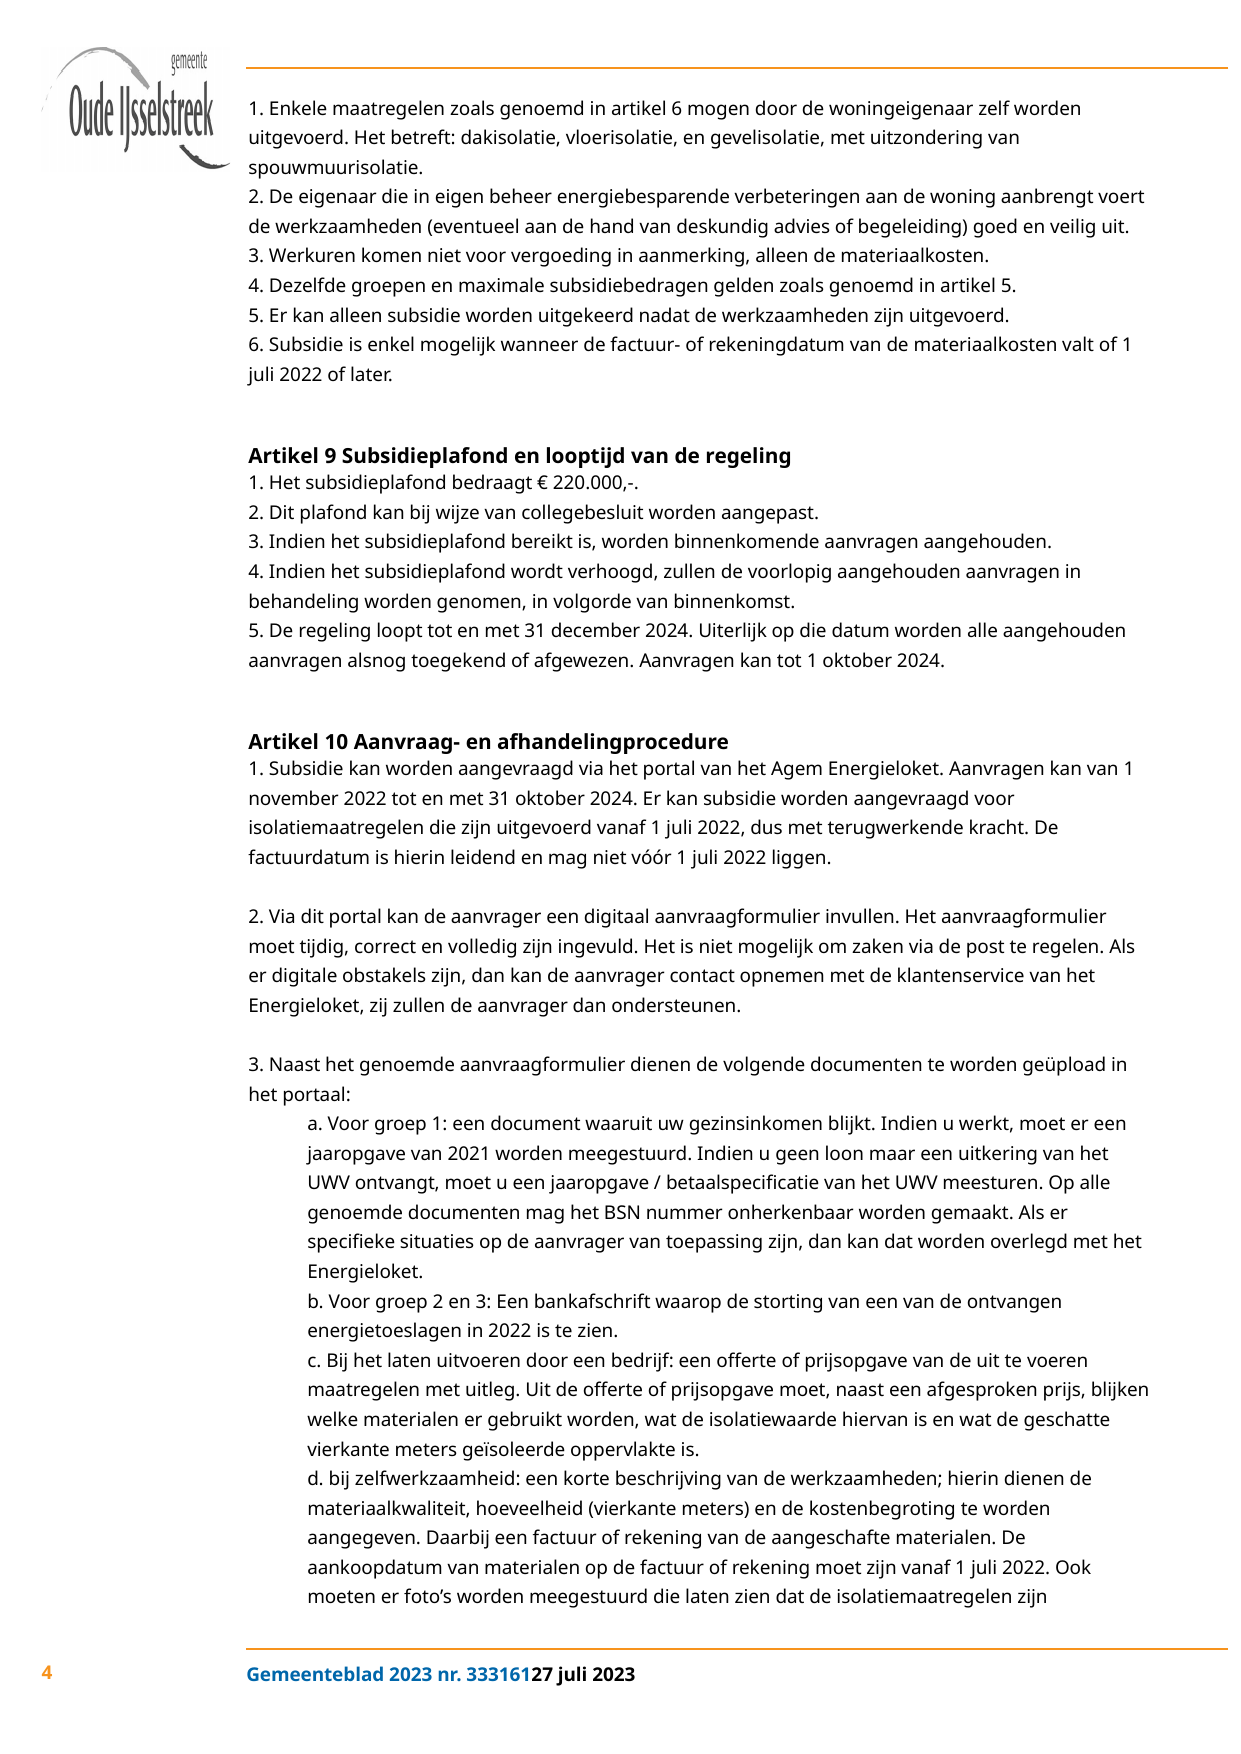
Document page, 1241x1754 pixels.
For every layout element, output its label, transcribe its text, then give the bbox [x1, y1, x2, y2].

text 1. Het subsidieplafond bedraagt € 220.000,-. [248, 469, 1152, 495]
list a. Voor groep 1: een document waaruit uw gezinsinkomen blijkt. Indien u werkt, moet er een jaaropgave van 2021 worden meegestuurd. Indien u geen loon maar een uitkering van het UWV ontvangt, moet u een jaaropgave / betaalspecificatie van het UWV meesturen. Op alle genoemde documenten mag het BSN nummer onherkenbaar worden gemaakt. Als er specifieke situaties op de aanvrager van toepassing zijn, dan kan dat worden overlegd met het Energieloket. [248, 1110, 1152, 1284]
list b. Voor groep 2 en 3: Een bankafschrift waarop de storting van een van de ontvangen energietoeslagen in 2022 is te zien. [248, 1288, 1152, 1343]
text 5. Er kan alleen subsidie worden uitgekeerd nadat de werkzaamheden zijn uitgevoerd. [248, 302, 1152, 328]
text 3. Naast het genoemde aanvraagformulier dienen de volgende documenten te worden geüpload in het portaal: [248, 1051, 1152, 1107]
list c. Bij het laten uitvoeren door een bedrijf: een offerte of prijsopgave van de uit te voeren maatregelen met uitleg. Uit de offerte of prijsopgave moet, naast een afgesproken prijs, blijken welke materialen er gebruikt worden, wat de isolatiewaarde hiervan is en wat de geschatte vierkante meters geïsoleerde oppervlakte is. [248, 1347, 1152, 1462]
text 4. Indien het subsidieplafond wordt verhoogd, zullen de voorlopig aangehouden aanvragen in behandeling worden genomen, in volgorde van binnenkomst. [248, 558, 1152, 613]
text 3. Indien het subsidieplafond bereikt is, worden binnenkomende aanvragen aangehouden. [248, 529, 1152, 554]
text 4. Dezelfde groepen en maximale subsidiebedragen gelden zoals genoemd in artikel 5. [248, 272, 1152, 298]
text 1. Subsidie kan worden aangevraagd via het portal van het Agem Energieloket. Aanvragen kan van 1 november 2022 tot en met 31 oktober 2024. Er kan subsidie worden aangevraagd voor isolatiemaatregelen die zijn uitgevoerd vanaf 1 juli 2022, dus met terugwerkende kracht. De factuurdatum is hierin leidend en mag niet vóór 1 juli 2022 liggen. [248, 755, 1152, 870]
text 6. Subsidie is enkel mogelijk wanneer de factuur- of rekeningdatum van de materiaalkosten valt of 1 juli 2022 of later. [248, 331, 1152, 387]
list d. bij zelfwerkzaamheid: een korte beschrijving van de werkzaamheden; hierin dienen de materiaalkwaliteit, hoeveelheid (vierkante meters) en de kostenbegroting te worden aangegeven. Daarbij een factuur of rekening van de aangeschafte materialen. De aankoopdatum van materialen op de factuur of rekening moet zijn vanaf 1 juli 2022. Ook moeten er foto’s worden meegestuurd die laten zien dat de isolatiemaatregelen zijn [248, 1465, 1152, 1609]
text 2. Dit plafond kan bij wijze van collegebesluit worden aangepast. [248, 499, 1152, 525]
text 3. Werkuren komen niet voor vergoeding in aanmerking, alleen de materiaalkosten. [248, 243, 1152, 268]
text 5. De regeling loopt tot en met 31 december 2024. Uiterlijk op die datum worden alle aangehouden aanvragen alsnog toegekend of afgewezen. Aanvragen kan tot 1 oktober 2024. [248, 617, 1152, 673]
text Artikel 10 Aanvraag- en afhandelingprocedure [248, 727, 1152, 755]
text Artikel 9 Subsidieplafond en looptijd van de regeling [248, 441, 1152, 469]
picture [41, 47, 231, 172]
text 2. Via dit portal kan de aanvrager een digitaal aanvraagformulier invullen. Het aanvraagformulier moet tijdig, correct en volledig zijn ingevuld. Het is niet mogelijk om zaken via de post te regelen. Als er digitale obstakels zijn, dan kan de aanvrager contact opnemen met de klantenservice van het Energieloket, zij zullen de aanvrager dan ondersteunen. [248, 903, 1152, 1018]
text 2. De eigenaar die in eigen beheer energiebesparende verbeteringen aan de woning aanbrengt voert de werkzaamheden (eventueel aan de hand van deskundig advies of begeleiding) goed en veilig uit. [248, 183, 1152, 239]
text 1. Enkele maatregelen zoals genoemd in artikel 6 mogen door de woningeigenaar zelf worden uitgevoerd. Het betreft: dakisolatie, vloerisolatie, en gevelisolatie, met uitzondering van spouwmuurisolatie. [248, 95, 1152, 180]
